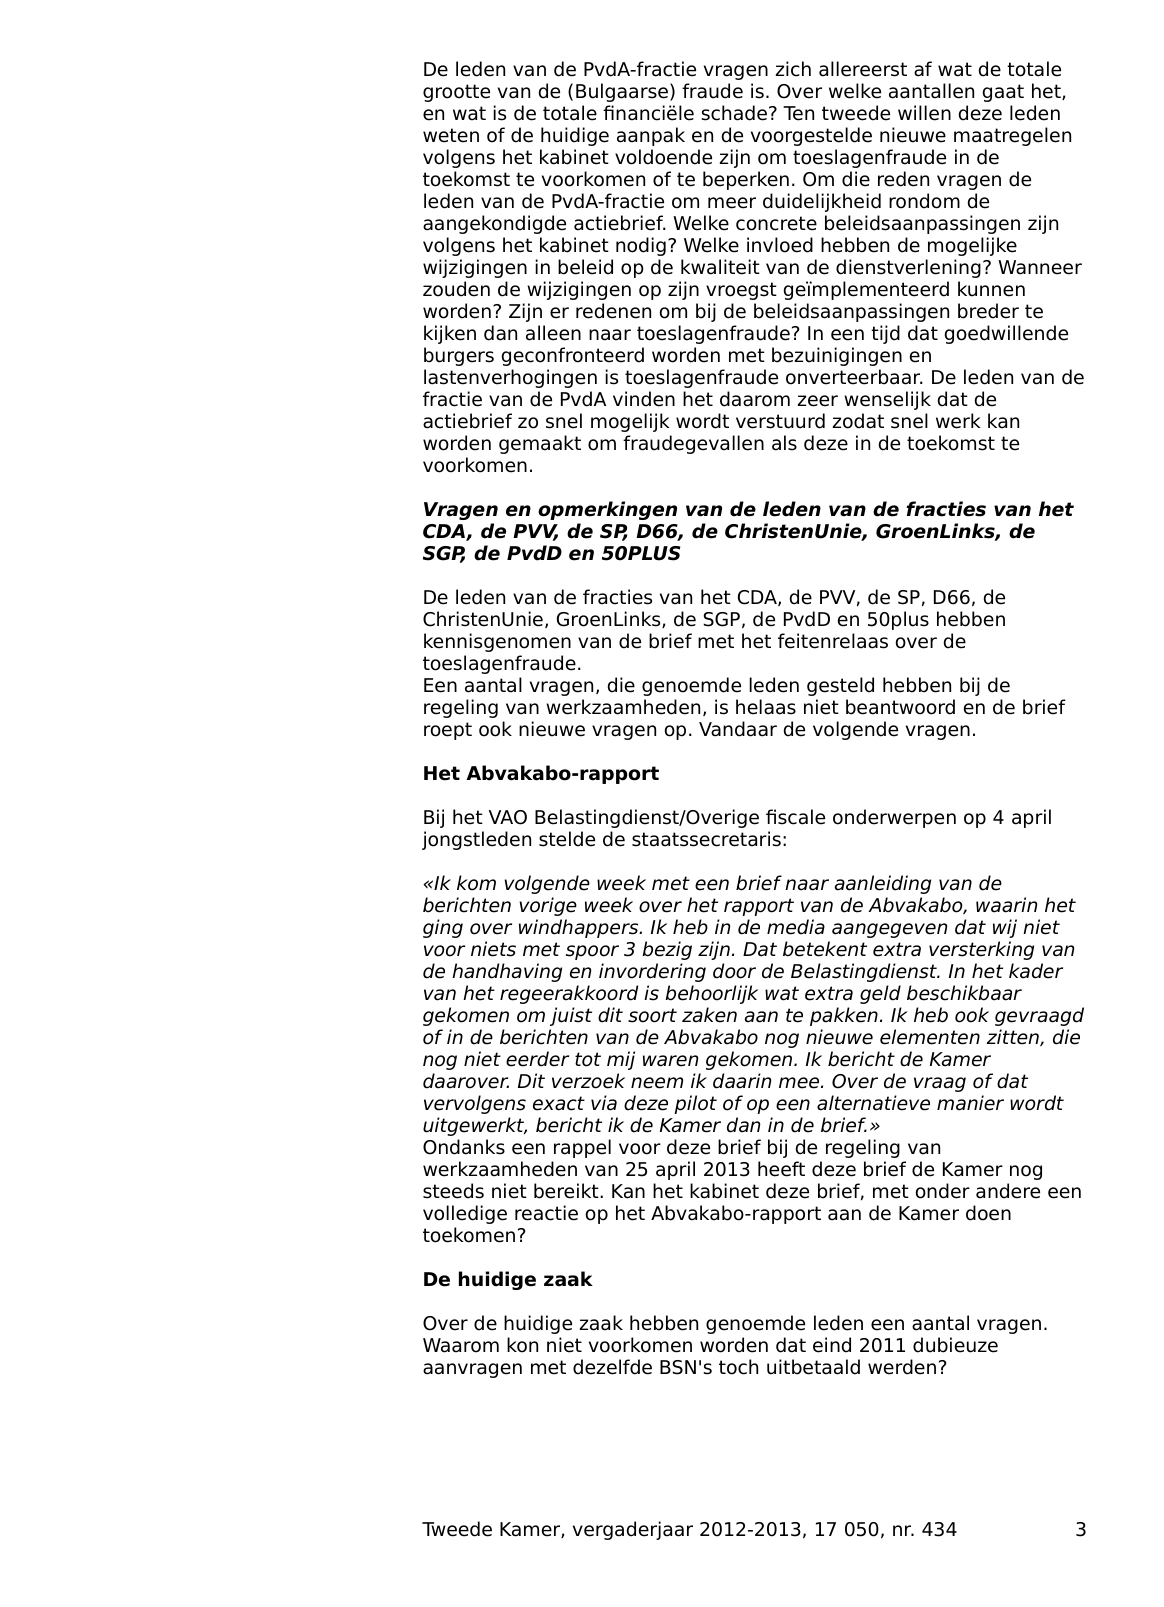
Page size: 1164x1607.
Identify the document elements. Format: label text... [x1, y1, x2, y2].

text Waarom kon niet voorkomen worden dat eind 2011 dubieuze aanvragen met dezelfde BSN's toch uitbetaald werden? [422, 1335, 1087, 1379]
text Een aantal vragen, die genoemde leden gesteld hebben bij de regeling van werkzaamheden, is helaas niet beantwoord en de brief roept ook nieuwe vragen op. Vandaar de volgende vragen. [422, 675, 1087, 741]
text Ondanks een rappel voor deze brief bij de regeling van werkzaamheden van 25 april 2013 heeft deze brief de Kamer nog steeds niet bereikt. Kan het kabinet deze brief, met onder andere een volledige reactie op het Abvakabo-rapport aan de Kamer doen toekomen? [422, 1137, 1087, 1247]
text De leden van de fracties van het CDA, de PVV, de SP, D66, de ChristenUnie, GroenLinks, de SGP, de PvdD en 50plus hebben kennisgenomen van de brief met het feitenrelaas over de toeslagenfraude. [422, 587, 1087, 675]
subtitle Vragen en opmerkingen van de leden van de fracties van het CDA, de PVV, de SP, D66, de ChristenUnie, GroenLinks, de SGP, de PvdD en 50PLUS [422, 499, 1087, 565]
text Over de huidige zaak hebben genoemde leden een aantal vragen. [422, 1313, 1087, 1335]
text Bij het VAO Belastingdienst/Overige fiscale onderwerpen op 4 april jongstleden stelde de staatssecretaris: [422, 807, 1087, 851]
subtitle Het Abvakabo-rapport [422, 763, 1087, 785]
subtitle De huidige zaak [422, 1269, 1087, 1291]
text «Ik kom volgende week met een brief naar aanleiding van de berichten vorige week over het rapport van de Abvakabo, waarin het ging over windhappers. Ik heb in de media aangegeven dat wij niet voor niets met spoor 3 bezig zijn. Dat betekent extra versterking van de handhaving en invordering door de Belastingdienst. In het kader van het regeerakkoord is behoorlijk wat extra geld beschikbaar gekomen om juist dit soort zaken aan te pakken. Ik heb ook gevraagd of in de berichten van de Abvakabo nog nieuwe elementen zitten, die nog niet eerder tot mij waren gekomen. Ik bericht de Kamer daarover. Dit verzoek neem ik daarin mee. Over de vraag of dat vervolgens exact via deze pilot of op een alternatieve manier wordt uitgewerkt, bericht ik de Kamer dan in de brief.» [422, 873, 1087, 1137]
text De leden van de PvdA-fractie vragen zich allereerst af wat de totale grootte van de (Bulgaarse) fraude is. Over welke aantallen gaat het, en wat is de totale financiële schade? Ten tweede willen deze leden weten of de huidige aanpak en de voorgestelde nieuwe maatregelen volgens het kabinet voldoende zijn om toeslagenfraude in de toekomst te voorkomen of te beperken. Om die reden vragen de leden van de PvdA-fractie om meer duidelijkheid rondom de aangekondigde actiebrief. Welke concrete beleidsaanpassingen zijn volgens het kabinet nodig? Welke invloed hebben de mogelijke wijzigingen in beleid op de kwaliteit van de dienstverlening? Wanneer zouden de wijzigingen op zijn vroegst geïmplementeerd kunnen worden? Zijn er redenen om bij de beleidsaanpassingen breder te kijken dan alleen naar toeslagenfraude? In een tijd dat goedwillende burgers geconfronteerd worden met bezuinigingen en lastenverhogingen is toeslagenfraude onverteerbaar. De leden van de fractie van de PvdA vinden het daarom zeer wenselijk dat de actiebrief zo snel mogelijk wordt verstuurd zodat snel werk kan worden gemaakt om fraudegevallen als deze in de toekomst te voorkomen. [422, 59, 1087, 477]
